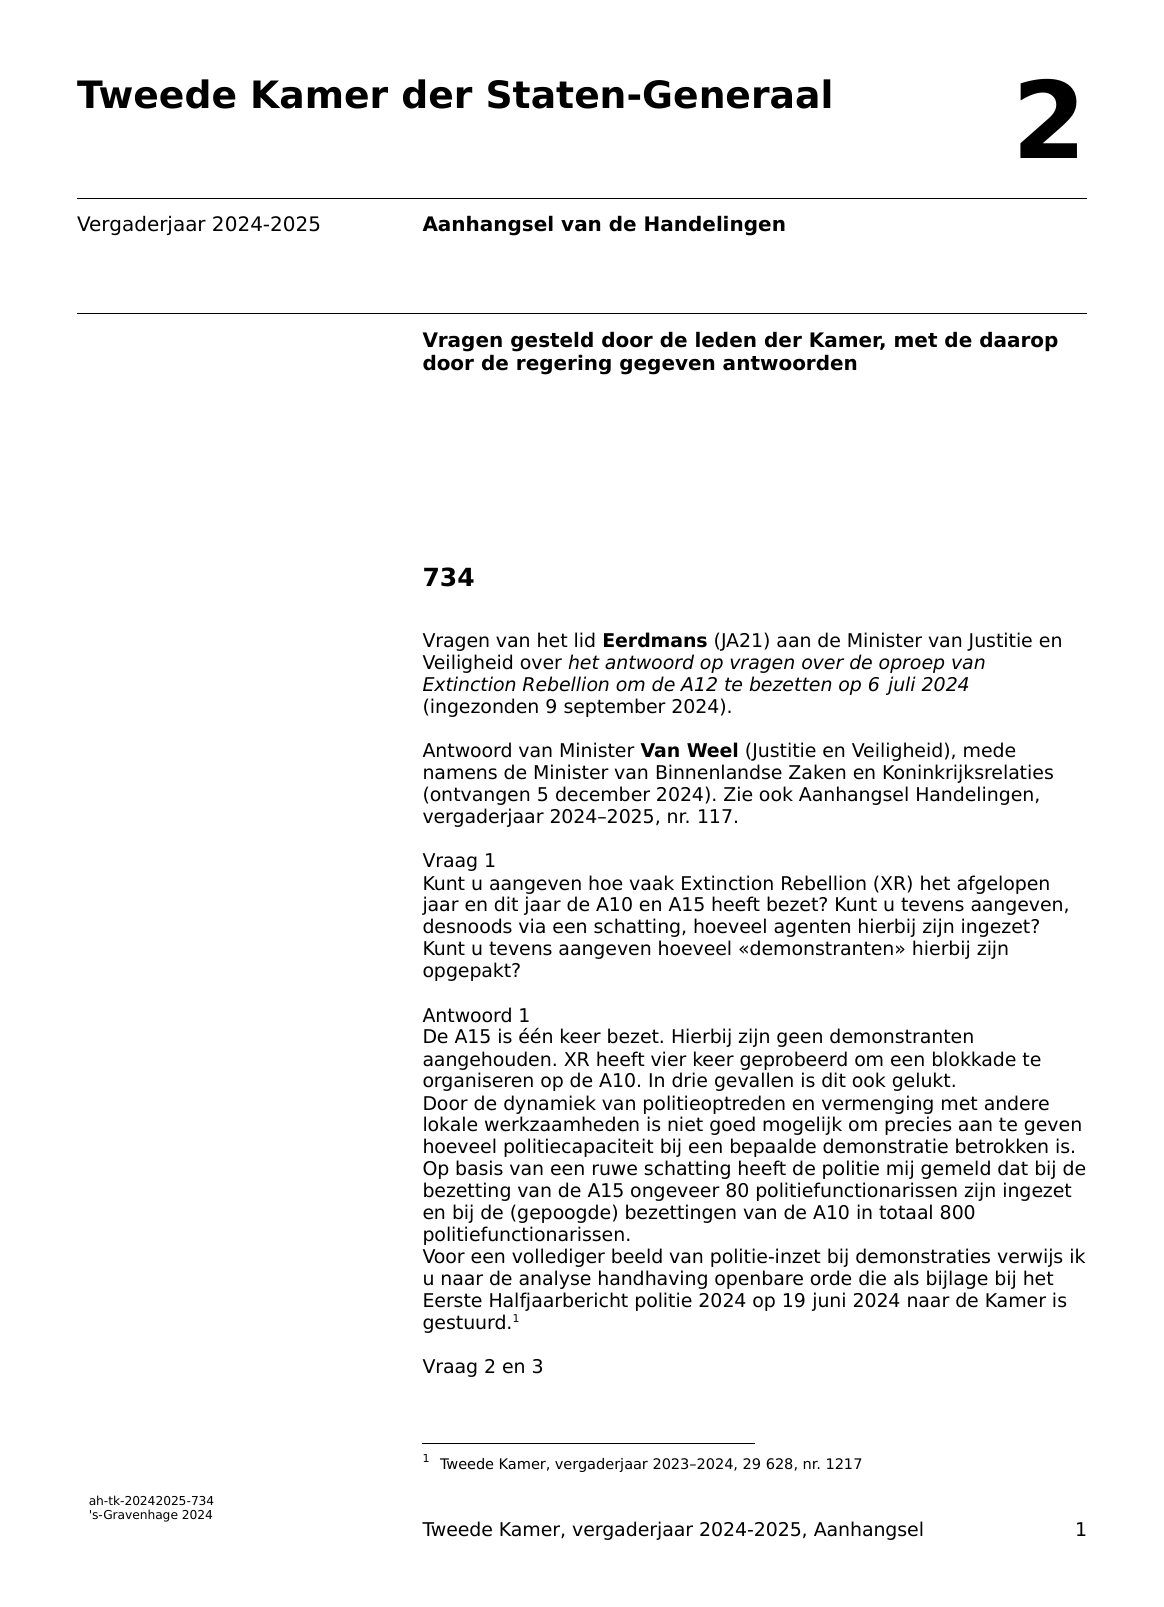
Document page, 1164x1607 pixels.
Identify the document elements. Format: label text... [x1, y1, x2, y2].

text Voor een vollediger beeld van politie-inzet bij demonstraties verwijs ik u naar de analyse handhaving openbare orde die als bijlage bij het Eerste Halfjaarbericht politie 2024 op 19 juni 2024 naar de Kamer is gestuurd. [422, 1246, 1087, 1334]
table_cell Vragen gesteld door de leden der Kamer, met de daarop door de regering gegeven antwoorden [422, 314, 1087, 375]
text Vraag 2 en 3 [422, 1356, 1087, 1378]
text Antwoord van Minister Van Weel (Justitie en Veiligheid), mede namens de Minister van Binnenlandse Zaken en Koninkrijksrelaties (ontvangen 5 december 2024). Zie ook Aanhangsel Handelingen, vergaderjaar 2024–2025, nr. 117. [422, 740, 1087, 828]
text Kunt u aangeven hoe vaak Extinction Rebellion (XR) het afgelopen jaar en dit jaar de A10 en A15 heeft bezet? Kunt u tevens aangeven, desnoods via een schatting, hoeveel agenten hierbij zijn ingezet? Kunt u tevens aangeven hoeveel «demonstranten» hierbij zijn opgepakt? [422, 872, 1087, 982]
table_cell Aanhangsel van de Handelingen [422, 199, 1087, 313]
text 734 [422, 563, 1087, 592]
text De A15 is één keer bezet. Hierbij zijn geen demonstranten aangehouden. XR heeft vier keer geprobeerd om een blokkade te organiseren op de A10. In drie gevallen is dit ook gelukt. [422, 1026, 1087, 1092]
text Vraag 1 [422, 850, 1087, 872]
text Vragen van het lid Eerdmans (JA21) aan de Minister van Justitie en Veiligheid over het antwoord op vragen over de oproep van Extinction Rebellion om de A12 te bezetten op 6 juli 2024 (ingezonden 9 september 2024). [422, 630, 1087, 718]
text Tweede Kamer, vergaderjaar 2023–2024, 29 628, nr. 1217 [422, 1452, 1087, 1474]
table_header Tweede Kamer der Staten-Generaal [77, 59, 886, 198]
table_cell [77, 314, 422, 375]
table_cell Vergaderjaar 2024-2025 [77, 199, 422, 313]
text Op basis van een ruwe schatting heeft de politie mij gemeld dat bij de bezetting van de A15 ongeveer 80 politiefunctionarissen zijn ingezet en bij de (gepoogde) bezettingen van de A10 in totaal 800 politiefunctionarissen. [422, 1158, 1087, 1246]
table_header 2 [886, 59, 1087, 198]
text Antwoord 1 [422, 1004, 1087, 1026]
text ah-tk-20242025-734 [88, 1494, 323, 1508]
text Door de dynamiek van politieoptreden en vermenging met andere lokale werkzaamheden is niet goed mogelijk om precies aan te geven hoeveel politiecapaciteit bij een bepaalde demonstratie betrokken is. [422, 1092, 1087, 1158]
text 's-Gravenhage 2024 [88, 1508, 323, 1522]
